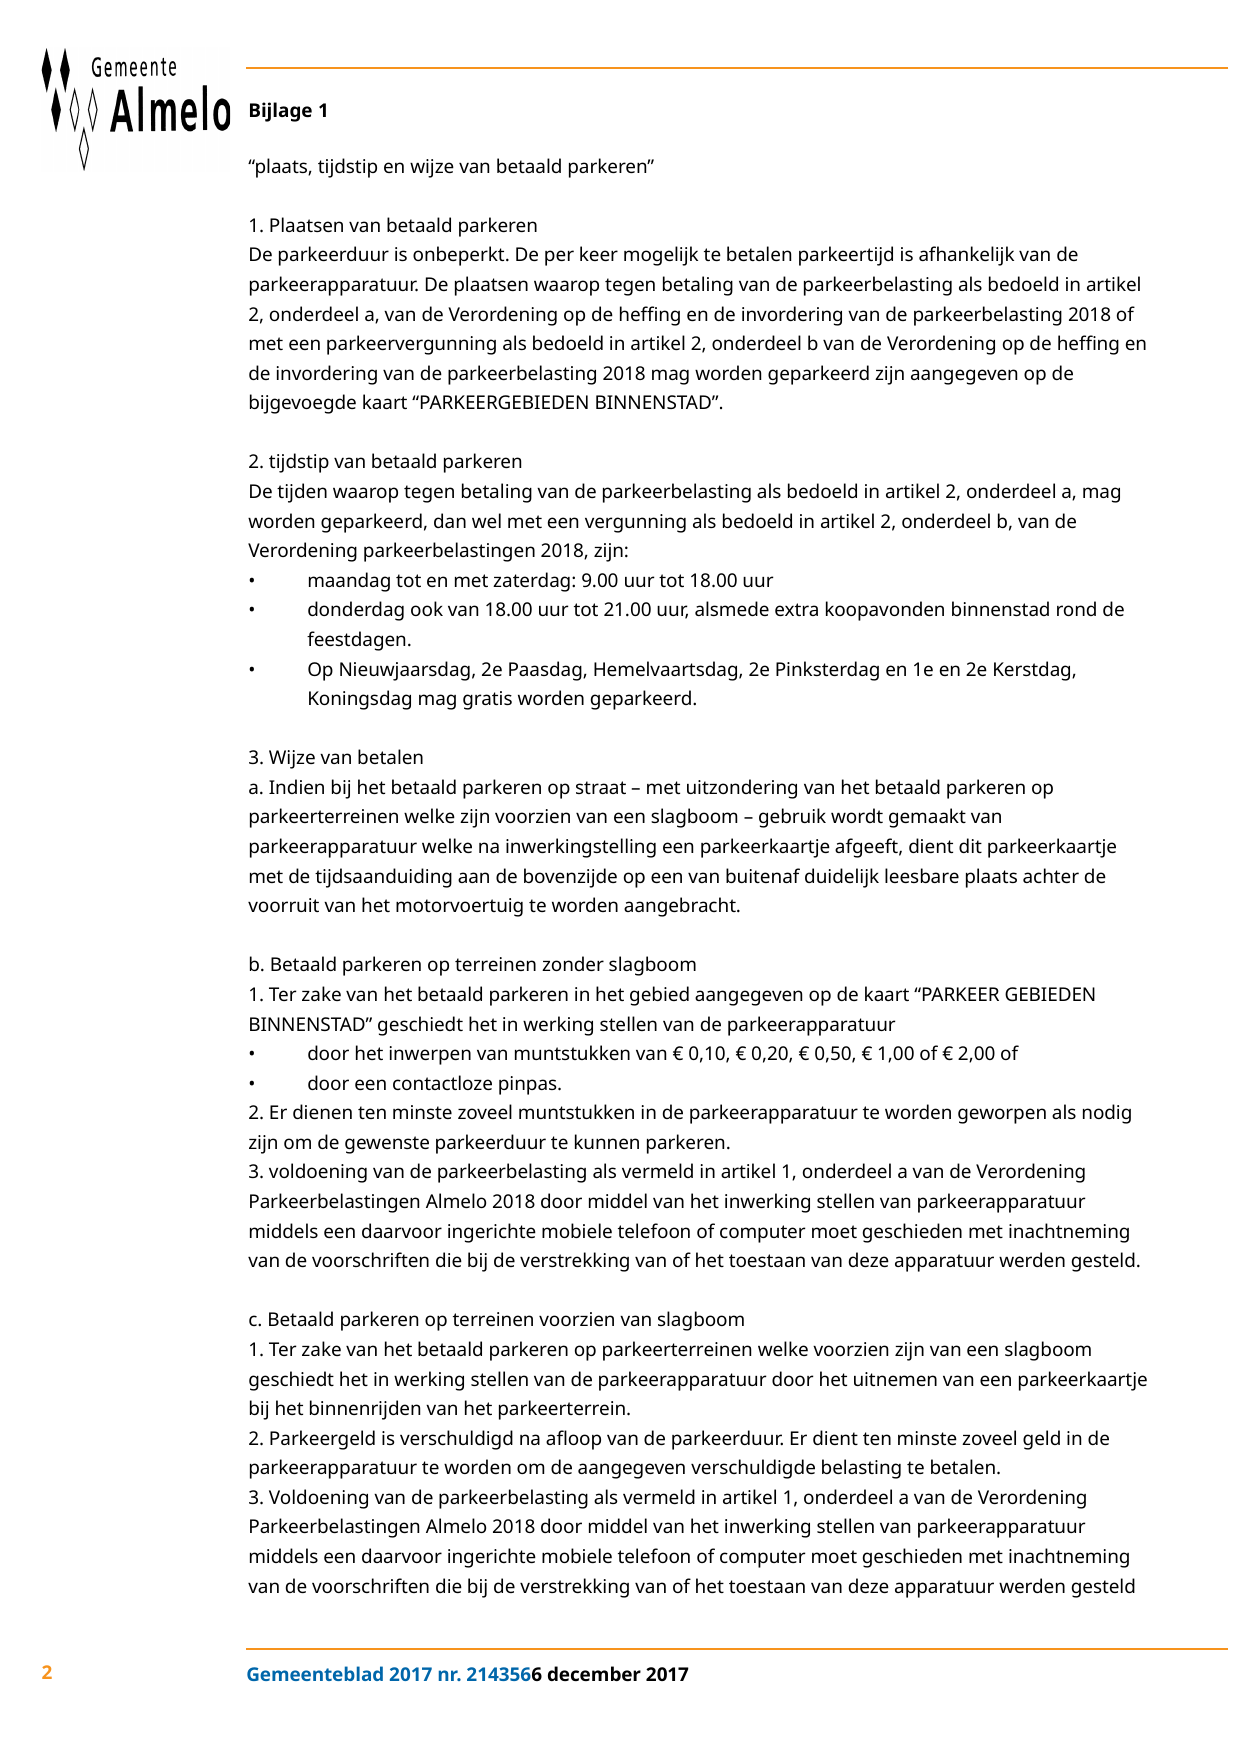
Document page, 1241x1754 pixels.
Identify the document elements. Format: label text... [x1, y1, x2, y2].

text a. Indien bij het betaald parkeren op straat – met uitzondering van het betaald parkeren op parkeerterreinen welke zijn voorzien van een slagboom – gebruik wordt gemaakt van parkeerapparatuur welke na inwerkingstelling een parkeerkaartje afgeeft, dient dit parkeerkaartje met de tijdsaanduiding aan de bovenzijde op een van buitenaf duidelijk leesbare plaats achter de voorruit van het motorvoertuig te worden aangebracht. [248, 774, 1152, 918]
text 3. Voldoening van de parkeerbelasting als vermeld in artikel 1, onderdeel a van de Verordening Parkeerbelastingen Almelo 2018 door middel van het inwerking stellen van parkeerapparatuur middels een daarvoor ingerichte mobiele telefoon of computer moet geschieden met inachtneming van de voorschriften die bij de verstrekking van of het toestaan van deze apparatuur werden gesteld [248, 1484, 1152, 1599]
text 3. voldoening van de parkeerbelasting als vermeld in artikel 1, onderdeel a van de Verordening Parkeerbelastingen Almelo 2018 door middel van het inwerking stellen van parkeerapparatuur middels een daarvoor ingerichte mobiele telefoon of computer moet geschieden met inachtneming van de voorschriften die bij de verstrekking van of het toestaan van deze apparatuur werden gesteld. [248, 1159, 1152, 1273]
text De tijden waarop tegen betaling van de parkeerbelasting als bedoeld in artikel 2, onderdeel a, mag worden geparkeerd, dan wel met een vergunning als bedoeld in artikel 2, onderdeel b, van de Verordening parkeerbelastingen 2018, zijn: [248, 478, 1152, 563]
text 1. Plaatsen van betaald parkeren [248, 212, 1152, 238]
text Bijlage 1 [248, 95, 1152, 123]
list Op Nieuwjaarsdag, 2e Paasdag, Hemelvaartsdag, 2e Pinksterdag en 1e en 2e Kerstdag, Koningsdag mag gratis worden geparkeerd. [248, 656, 1152, 711]
text De parkeerduur is onbeperkt. De per keer mogelijk te betalen parkeertijd is afhankelijk van de parkeerapparatuur. De plaatsen waarop tegen betaling van de parkeerbelasting als bedoeld in artikel 2, onderdeel a, van de Verordening op de heffing en de invordering van de parkeerbelasting 2018 of met een parkeervergunning als bedoeld in artikel 2, onderdeel b van de Verordening op de heffing en de invordering van de parkeerbelasting 2018 mag worden geparkeerd zijn aangegeven op de bijgevoegde kaart “PARKEERGEBIEDEN BINNENSTAD”. [248, 242, 1152, 415]
text b. Betaald parkeren op terreinen zonder slagboom [248, 952, 1152, 977]
list door het inwerpen van muntstukken van € 0,10, € 0,20, € 0,50, € 1,00 of € 2,00 of [248, 1040, 1152, 1066]
list maandag tot en met zaterdag: 9.00 uur tot 18.00 uur [248, 567, 1152, 593]
text 2. Er dienen ten minste zoveel muntstukken in de parkeerapparatuur te worden geworpen als nodig zijn om de gewenste parkeerduur te kunnen parkeren. [248, 1099, 1152, 1155]
text 2. Parkeergeld is verschuldigd na afloop van de parkeerduur. Er dient ten minste zoveel geld in de parkeerapparatuur te worden om de aangegeven verschuldigde belasting te betalen. [248, 1425, 1152, 1480]
list door een contactloze pinpas. [248, 1070, 1152, 1096]
list donderdag ook van 18.00 uur tot 21.00 uur, alsmede extra koopavonden binnenstad rond de feestdagen. [248, 597, 1152, 652]
text 2. tijdstip van betaald parkeren [248, 449, 1152, 474]
text 1. Ter zake van het betaald parkeren in het gebied aangegeven op de kaart “PARKEER GEBIEDEN BINNENSTAD” geschiedt het in werking stellen van de parkeerapparatuur [248, 981, 1152, 1037]
text c. Betaald parkeren op terreinen voorzien van slagboom [248, 1307, 1152, 1332]
text 3. Wijze van betalen [248, 744, 1152, 770]
text 1. Ter zake van het betaald parkeren op parkeerterreinen welke voorzien zijn van een slagboom geschiedt het in werking stellen van de parkeerapparatuur door het uitnemen van een parkeerkaartje bij het binnenrijden van het parkeerterrein. [248, 1336, 1152, 1421]
picture [41, 47, 231, 172]
text “plaats, tijdstip en wijze van betaald parkeren” [248, 153, 1152, 179]
